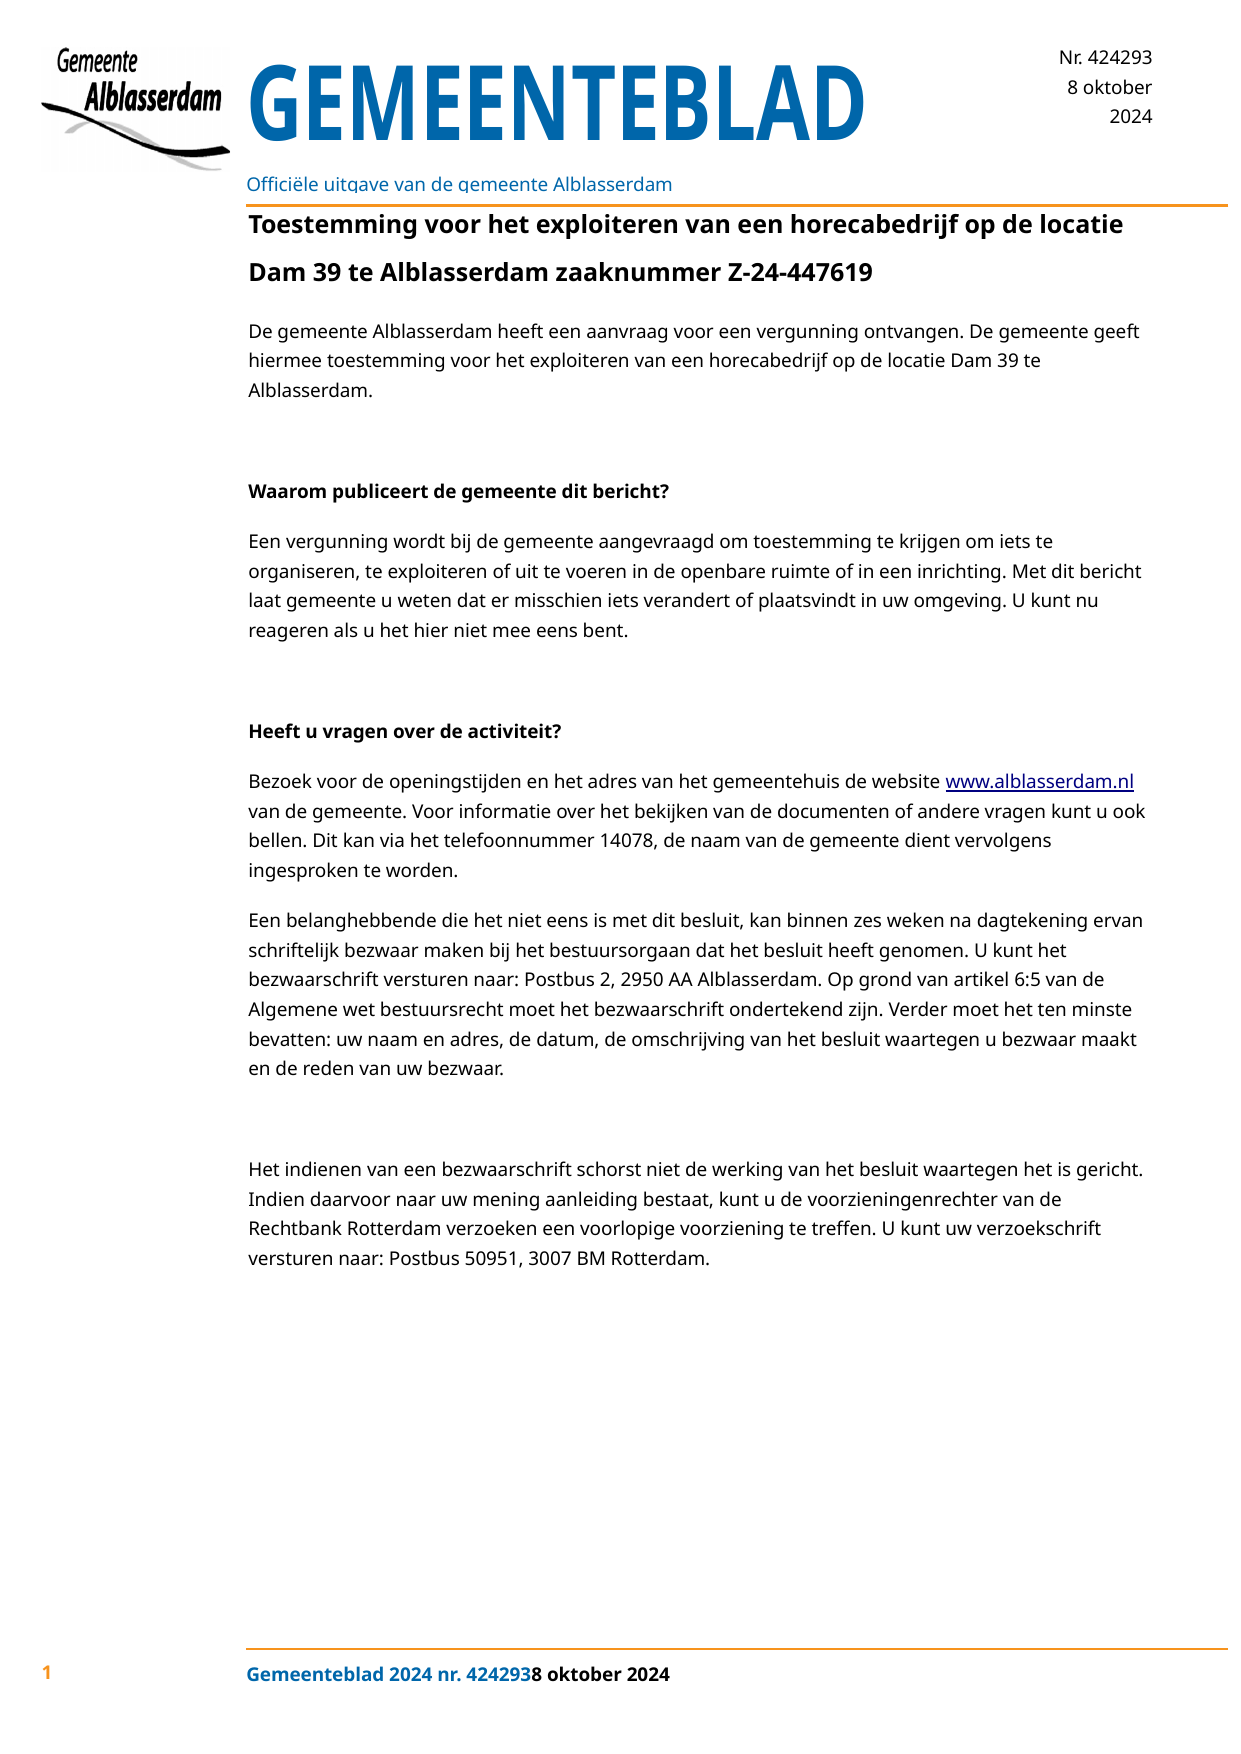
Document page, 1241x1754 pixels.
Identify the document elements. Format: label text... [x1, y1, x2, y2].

text Het indienen van een bezwaarschrift schorst niet de werking van het besluit waartegen het is gericht. Indien daarvoor naar uw mening aanleiding bestaat, kunt u de voorzieningenrechter van de Rechtbank Rotterdam verzoeken een voorlopige voorziening te treffen. U kunt uw verzoekschrift versturen naar: Postbus 50951, 3007 BM Rotterdam. [248, 1156, 1152, 1271]
text Waarom publiceert de gemeente dit bericht? [248, 478, 1152, 504]
text Toestemming voor het exploiteren van een horecabedrijf op de locatie Dam 39 te Alblasserdam zaaknummer Z-24-447619 [248, 207, 1152, 288]
text De gemeente Alblasserdam heeft een aanvraag voor een vergunning ontvangen. De gemeente geeft hiermee toestemming voor het exploiteren van een horecabedrijf op de locatie Dam 39 te Alblasserdam. [248, 318, 1152, 403]
picture [41, 47, 231, 172]
text Heeft u vragen over de activiteit? [248, 718, 1152, 744]
text Een belanghebbende die het niet eens is met dit besluit, kan binnen zes weken na dagtekening ervan schriftelijk bezwaar maken bij het bestuursorgaan dat het besluit heeft genomen. U kunt het bezwaarschrift versturen naar: Postbus 2, 2950 AA Alblasserdam. Op grond van artikel 6:5 van de Algemene wet bestuursrecht moet het bezwaarschrift ondertekend zijn. Verder moet het ten minste bevatten: uw naam en adres, de datum, de omschrijving van het besluit waartegen u bezwaar maakt en de reden van uw bezwaar. [248, 907, 1152, 1081]
text Bezoek voor de openingstijden en het adres van het gemeentehuis de website www.alblasserdam.nl van de gemeente. Voor informatie over het bekijken van de documenten of andere vragen kunt u ook bellen. Dit kan via het telefoonnummer 14078, de naam van de gemeente dient vervolgens ingesproken te worden. [248, 768, 1152, 883]
text Een vergunning wordt bij de gemeente aangevraagd om toestemming te krijgen om iets te organiseren, te exploiteren of uit te voeren in de openbare ruimte of in een inrichting. Met dit bericht laat gemeente u weten dat er misschien iets verandert of plaatsvindt in uw omgeving. U kunt nu reageren als u het hier niet mee eens bent. [248, 528, 1152, 643]
